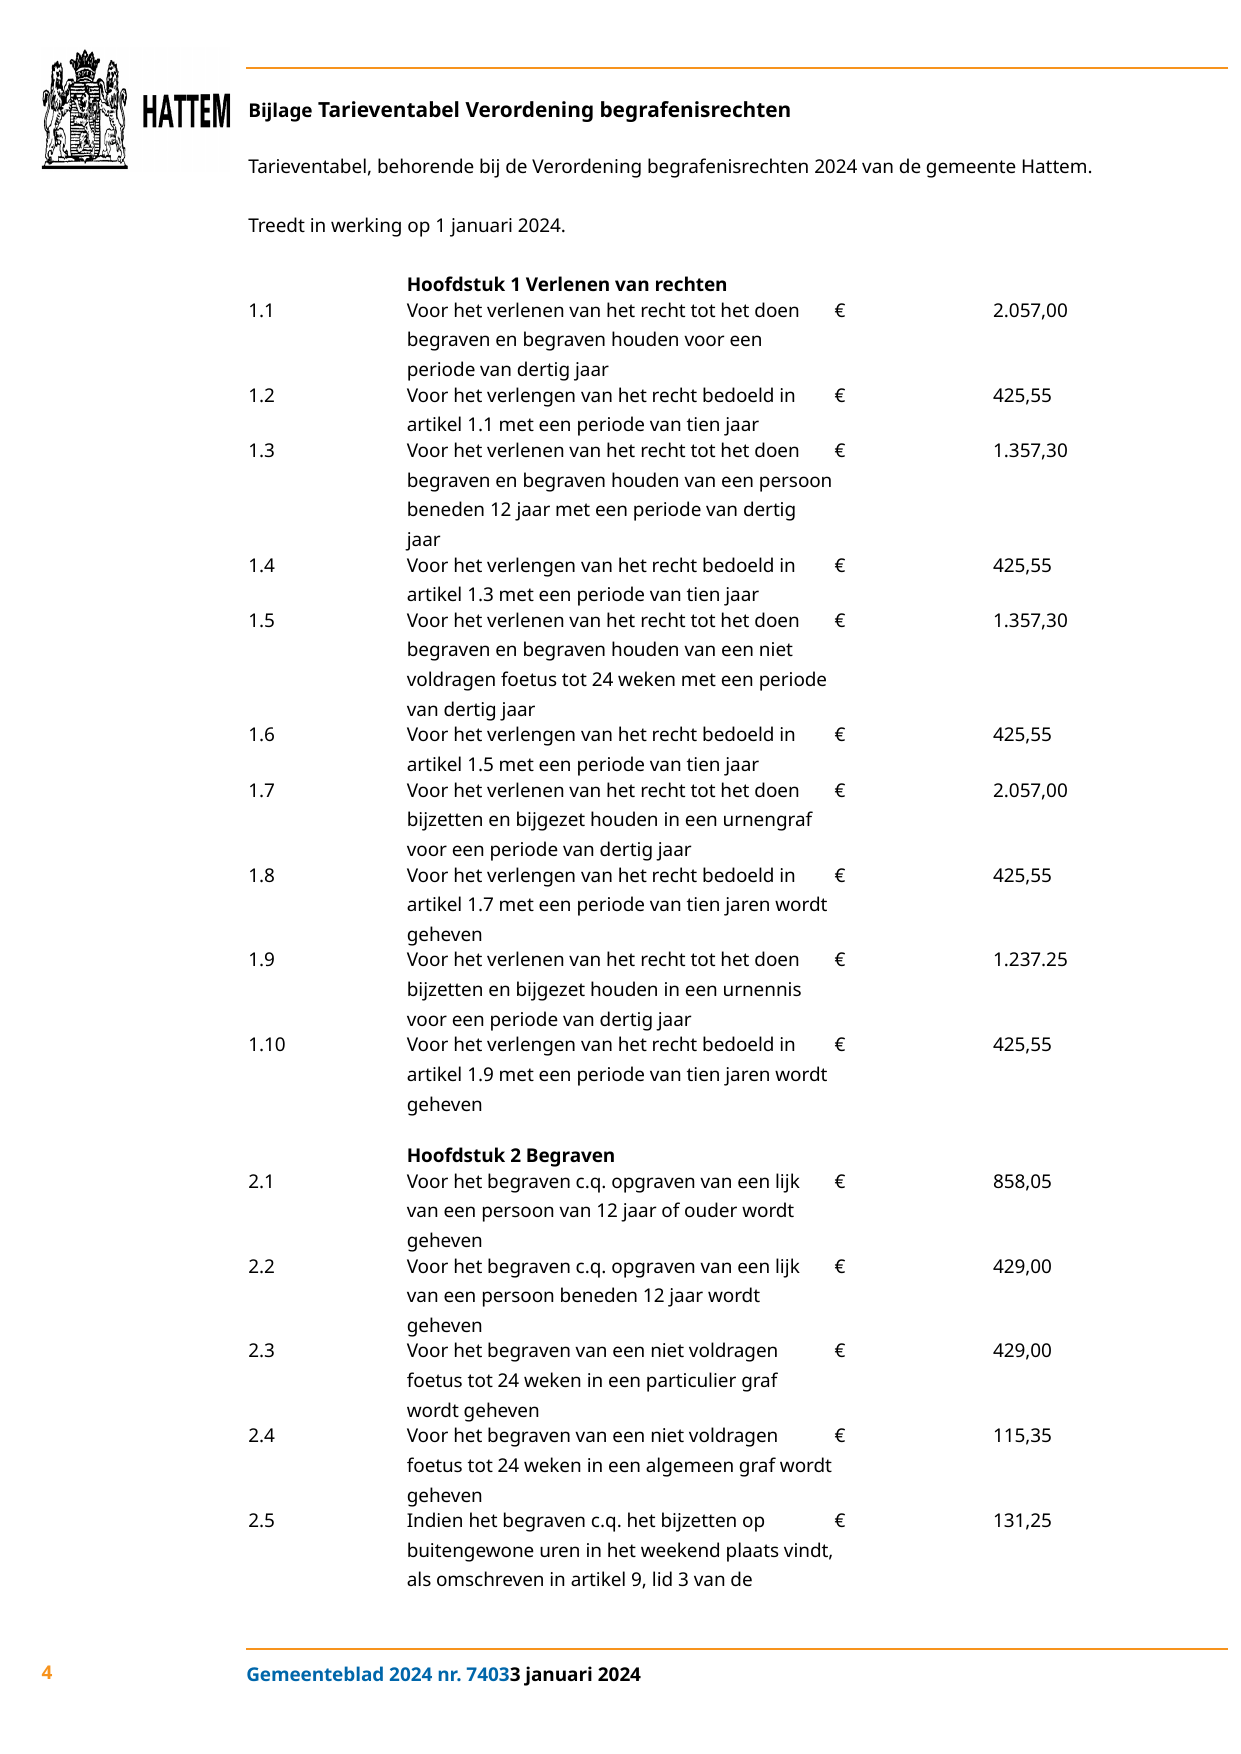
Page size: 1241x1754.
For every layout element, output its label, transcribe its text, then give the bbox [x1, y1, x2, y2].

table_cell Voor het begraven van een niet voldragen foetus tot 24 weken in een algemeen graf wordt geheven [407, 1423, 834, 1507]
table_cell Voor het verlenen van het recht tot het doen begraven en begraven houden van een niet voldragen foetus tot 24 weken met een periode van dertig jaar [407, 607, 834, 722]
table_cell 1.2 [248, 382, 407, 437]
table_cell 2.057,00 [993, 777, 1152, 862]
table_cell 858,05 [993, 1168, 1152, 1253]
table_cell 2.2 [248, 1253, 407, 1338]
text Bijlage Tarieventabel Verordening begrafenisrechten [248, 95, 1152, 123]
table_cell 425,55 [993, 722, 1152, 777]
table_cell 115,35 [993, 1423, 1152, 1507]
table_cell 1.10 [248, 1032, 407, 1116]
text Treedt in werking op 1 januari 2024. [248, 212, 1152, 238]
table_cell 131,25 [993, 1508, 1152, 1592]
table_cell Voor het verlengen van het recht bedoeld in artikel 1.1 met een periode van tien jaar [407, 382, 834, 437]
table_cell [834, 1116, 993, 1142]
table_cell € [834, 1338, 993, 1423]
table_cell Voor het verlenen van het recht tot het doen begraven en begraven houden van een persoon beneden 12 jaar met een periode van dertig jaar [407, 437, 834, 552]
table_cell Voor het begraven van een niet voldragen foetus tot 24 weken in een particulier graf wordt geheven [407, 1338, 834, 1423]
table_cell 2.3 [248, 1338, 407, 1423]
table_cell 1.357,30 [993, 437, 1152, 552]
table_header Hoofdstuk 1 Verlenen van rechten [407, 271, 834, 297]
table_cell 1.7 [248, 777, 407, 862]
table_cell Voor het begraven c.q. opgraven van een lijk van een persoon van 12 jaar of ouder wordt geheven [407, 1168, 834, 1253]
table_cell Voor het verlengen van het recht bedoeld in artikel 1.9 met een periode van tien jaren wordt geheven [407, 1032, 834, 1116]
table_cell € [834, 1423, 993, 1507]
table_cell € [834, 722, 993, 777]
table_cell 1.5 [248, 607, 407, 722]
table_cell [993, 1116, 1152, 1142]
table_cell [248, 1116, 407, 1142]
table_cell 1.9 [248, 947, 407, 1032]
table_cell Voor het verlengen van het recht bedoeld in artikel 1.5 met een periode van tien jaar [407, 722, 834, 777]
table_cell [407, 1116, 834, 1142]
table_cell Indien het begraven c.q. het bijzetten op buitengewone uren in het weekend plaats vindt, als omschreven in artikel 9, lid 3 van de [407, 1508, 834, 1592]
table_cell € [834, 1032, 993, 1116]
table_cell € [834, 607, 993, 722]
table_cell Voor het verlenen van het recht tot het doen bijzetten en bijgezet houden in een urnengraf voor een periode van dertig jaar [407, 777, 834, 862]
table_cell Voor het begraven c.q. opgraven van een lijk van een persoon beneden 12 jaar wordt geheven [407, 1253, 834, 1338]
table_cell € [834, 552, 993, 607]
table_cell € [834, 437, 993, 552]
table_cell € [834, 382, 993, 437]
table_cell Voor het verlenen van het recht tot het doen bijzetten en bijgezet houden in een urnennis voor een periode van dertig jaar [407, 947, 834, 1032]
table_cell € [834, 862, 993, 947]
table_cell [834, 1142, 993, 1168]
table_cell [993, 1142, 1152, 1168]
table_cell 1.237.25 [993, 947, 1152, 1032]
table_cell 425,55 [993, 1032, 1152, 1116]
table_cell 425,55 [993, 382, 1152, 437]
table_cell 1.8 [248, 862, 407, 947]
table_cell 1.1 [248, 297, 407, 382]
table_cell 2.5 [248, 1508, 407, 1592]
table_cell 1.4 [248, 552, 407, 607]
table_header [248, 271, 407, 297]
table_cell Voor het verlengen van het recht bedoeld in artikel 1.3 met een periode van tien jaar [407, 552, 834, 607]
table_cell € [834, 297, 993, 382]
text Tarieventabel, behorende bij de Verordening begrafenisrechten 2024 van de gemeente Hattem. [248, 153, 1152, 179]
table_cell € [834, 777, 993, 862]
table_cell 1.357,30 [993, 607, 1152, 722]
table_cell 2.1 [248, 1168, 407, 1253]
table_cell [248, 1142, 407, 1168]
table_cell € [834, 947, 993, 1032]
table_cell Hoofdstuk 2 Begraven [407, 1142, 834, 1168]
table_cell 425,55 [993, 552, 1152, 607]
table_cell 429,00 [993, 1253, 1152, 1338]
table_cell Voor het verlengen van het recht bedoeld in artikel 1.7 met een periode van tien jaren wordt geheven [407, 862, 834, 947]
table_cell 1.6 [248, 722, 407, 777]
table_cell 425,55 [993, 862, 1152, 947]
table_cell 2.057,00 [993, 297, 1152, 382]
picture [41, 47, 231, 172]
table_header [993, 271, 1152, 297]
table_cell € [834, 1253, 993, 1338]
table_cell 2.4 [248, 1423, 407, 1507]
table_cell € [834, 1168, 993, 1253]
table_cell € [834, 1508, 993, 1592]
table_cell 429,00 [993, 1338, 1152, 1423]
table_header [834, 271, 993, 297]
table_cell Voor het verlenen van het recht tot het doen begraven en begraven houden voor een periode van dertig jaar [407, 297, 834, 382]
table_cell 1.3 [248, 437, 407, 552]
